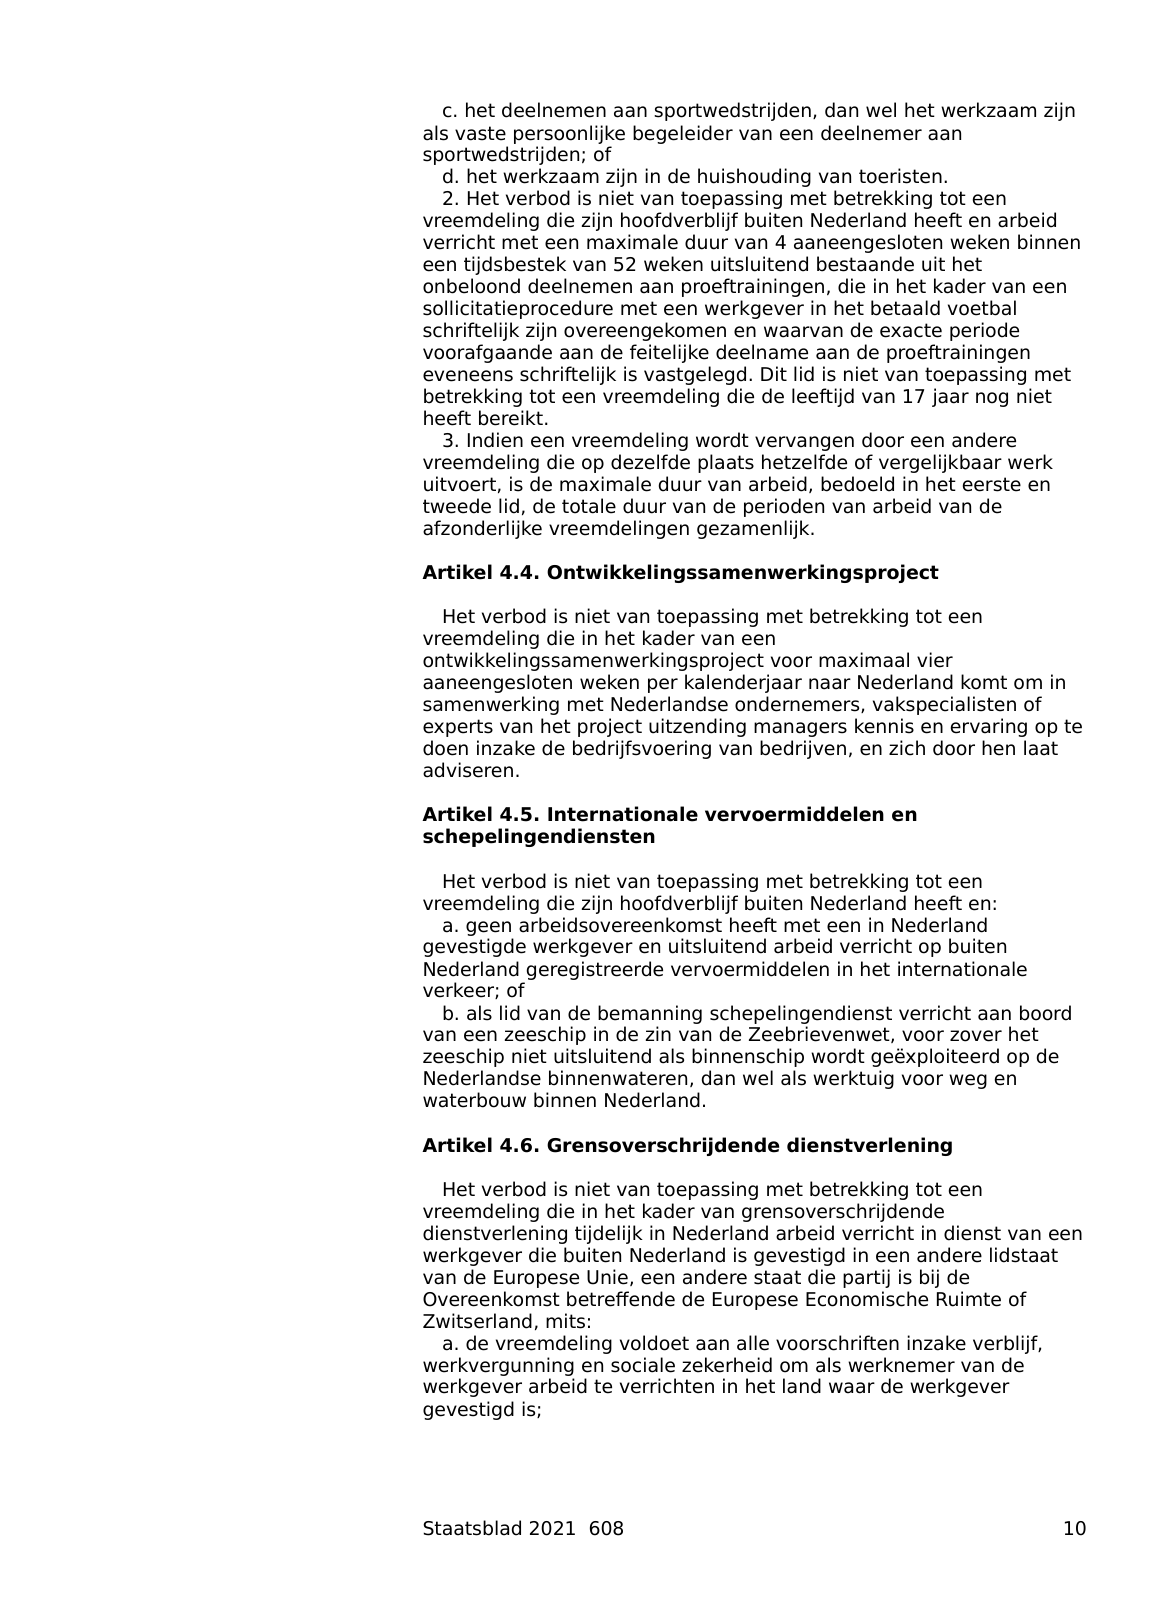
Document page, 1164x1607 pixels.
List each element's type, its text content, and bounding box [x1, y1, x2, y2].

text a. de vreemdeling voldoet aan alle voorschriften inzake verblijf, werkvergunning en sociale zekerheid om als werknemer van de werkgever arbeid te verrichten in het land waar de werkgever gevestigd is; [422, 1332, 1087, 1420]
text b. als lid van de bemanning schepelingendienst verricht aan boord van een zeeschip in de zin van de Zeebrievenwet, voor zover het zeeschip niet uitsluitend als binnenschip wordt geëxploiteerd op de Nederlandse binnenwateren, dan wel als werktuig voor weg en waterbouw binnen Nederland. [422, 1002, 1087, 1112]
subtitle Artikel 4.5. Internationale vervoermiddelen en schepelingendiensten [422, 804, 1087, 848]
text 3. Indien een vreemdeling wordt vervangen door een andere vreemdeling die op dezelfde plaats hetzelfde of vergelijkbaar werk uitvoert, is de maximale duur van arbeid, bedoeld in het eerste en tweede lid, de totale duur van de perioden van arbeid van de afzonderlijke vreemdelingen gezamenlijk. [422, 430, 1087, 540]
text Het verbod is niet van toepassing met betrekking tot een vreemdeling die zijn hoofdverblijf buiten Nederland heeft en: [422, 871, 1087, 914]
text 2. Het verbod is niet van toepassing met betrekking tot een vreemdeling die zijn hoofdverblijf buiten Nederland heeft en arbeid verricht met een maximale duur van 4 aaneengesloten weken binnen een tijdsbestek van 52 weken uitsluitend bestaande uit het onbeloond deelnemen aan proeftrainingen, die in het kader van een sollicitatieprocedure met een werkgever in het betaald voetbal schriftelijk zijn overeengekomen en waarvan de exacte periode voorafgaande aan de feitelijke deelname aan de proeftrainingen eveneens schriftelijk is vastgelegd. Dit lid is niet van toepassing met betrekking tot een vreemdeling die de leeftijd van 17 jaar nog niet heeft bereikt. [422, 188, 1087, 430]
subtitle Artikel 4.6. Grensoverschrijdende dienstverlening [422, 1134, 1087, 1156]
text Het verbod is niet van toepassing met betrekking tot een vreemdeling die in het kader van grensoverschrijdende dienstverlening tijdelijk in Nederland arbeid verricht in dienst van een werkgever die buiten Nederland is gevestigd in een andere lidstaat van de Europese Unie, een andere staat die partij is bij de Overeenkomst betreffende de Europese Economische Ruimte of Zwitserland, mits: [422, 1179, 1087, 1332]
text Het verbod is niet van toepassing met betrekking tot een vreemdeling die in het kader van een ontwikkelingssamenwerkingsproject voor maximaal vier aaneengesloten weken per kalenderjaar naar Nederland komt om in samenwerking met Nederlandse ondernemers, vakspecialisten of experts van het project uitzending managers kennis en ervaring op te doen inzake de bedrijfsvoering van bedrijven, en zich door hen laat adviseren. [422, 606, 1087, 782]
text a. geen arbeidsovereenkomst heeft met een in Nederland gevestigde werkgever en uitsluitend arbeid verricht op buiten Nederland geregistreerde vervoermiddelen in het internationale verkeer; of [422, 914, 1087, 1002]
text d. het werkzaam zijn in de huishouding van toeristen. [422, 166, 1087, 188]
text c. het deelnemen aan sportwedstrijden, dan wel het werkzaam zijn als vaste persoonlijke begeleider van een deelnemer aan sportwedstrijden; of [422, 100, 1087, 166]
subtitle Artikel 4.4. Ontwikkelingssamenwerkingsproject [422, 562, 1087, 584]
